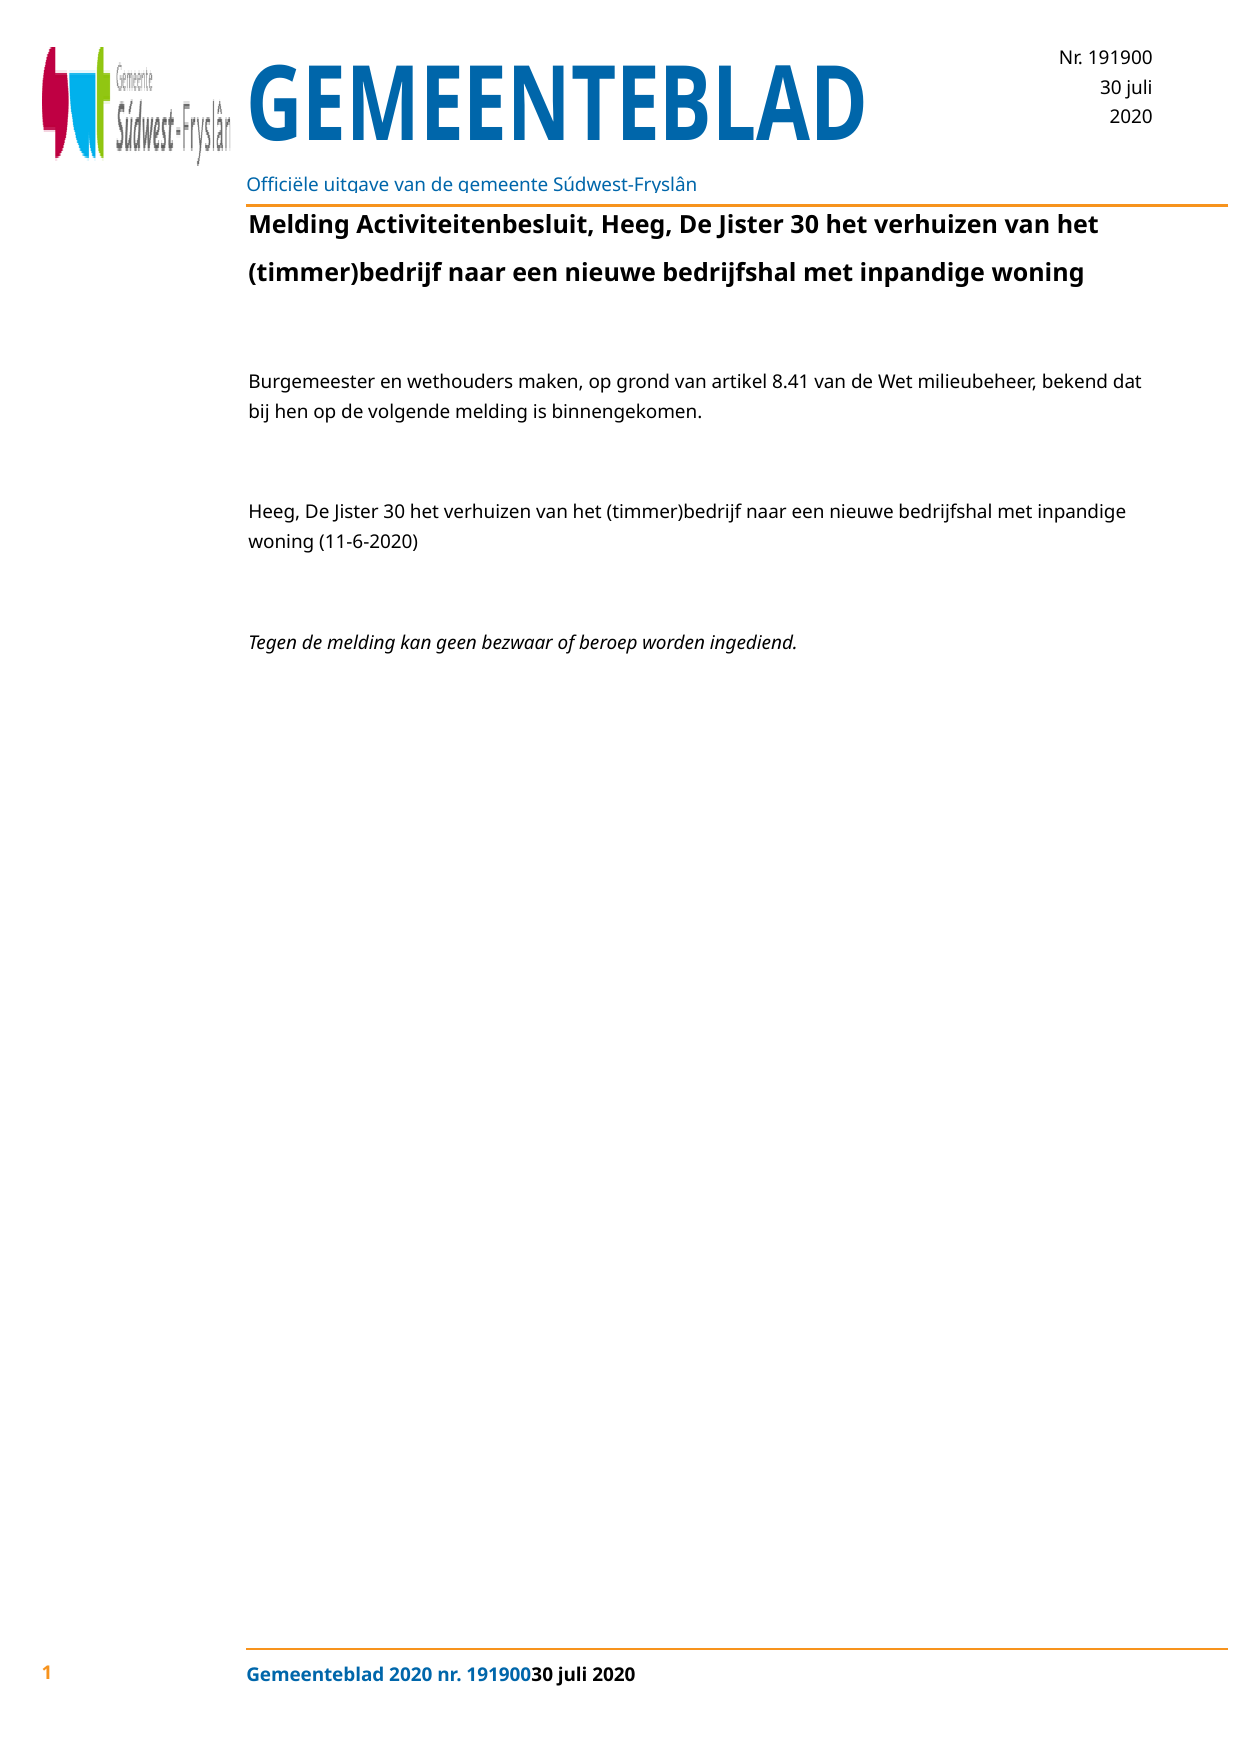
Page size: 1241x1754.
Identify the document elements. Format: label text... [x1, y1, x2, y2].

text Heeg, De Jister 30 het verhuizen van het (timmer)bedrijf naar een nieuwe bedrijfshal met inpandige woning (11-6-2020) [248, 499, 1152, 554]
text Tegen de melding kan geen bezwaar of beroep worden ingediend. [248, 629, 1152, 655]
text Melding Activiteitenbesluit, Heeg, De Jister 30 het verhuizen van het (timmer)bedrijf naar een nieuwe bedrijfshal met inpandige woning [248, 207, 1152, 288]
text Burgemeester en wethouders maken, op grond van artikel 8.41 van de Wet milieubeheer, bekend dat bij hen op de volgende melding is binnengekomen. [248, 368, 1152, 424]
picture [41, 47, 231, 172]
